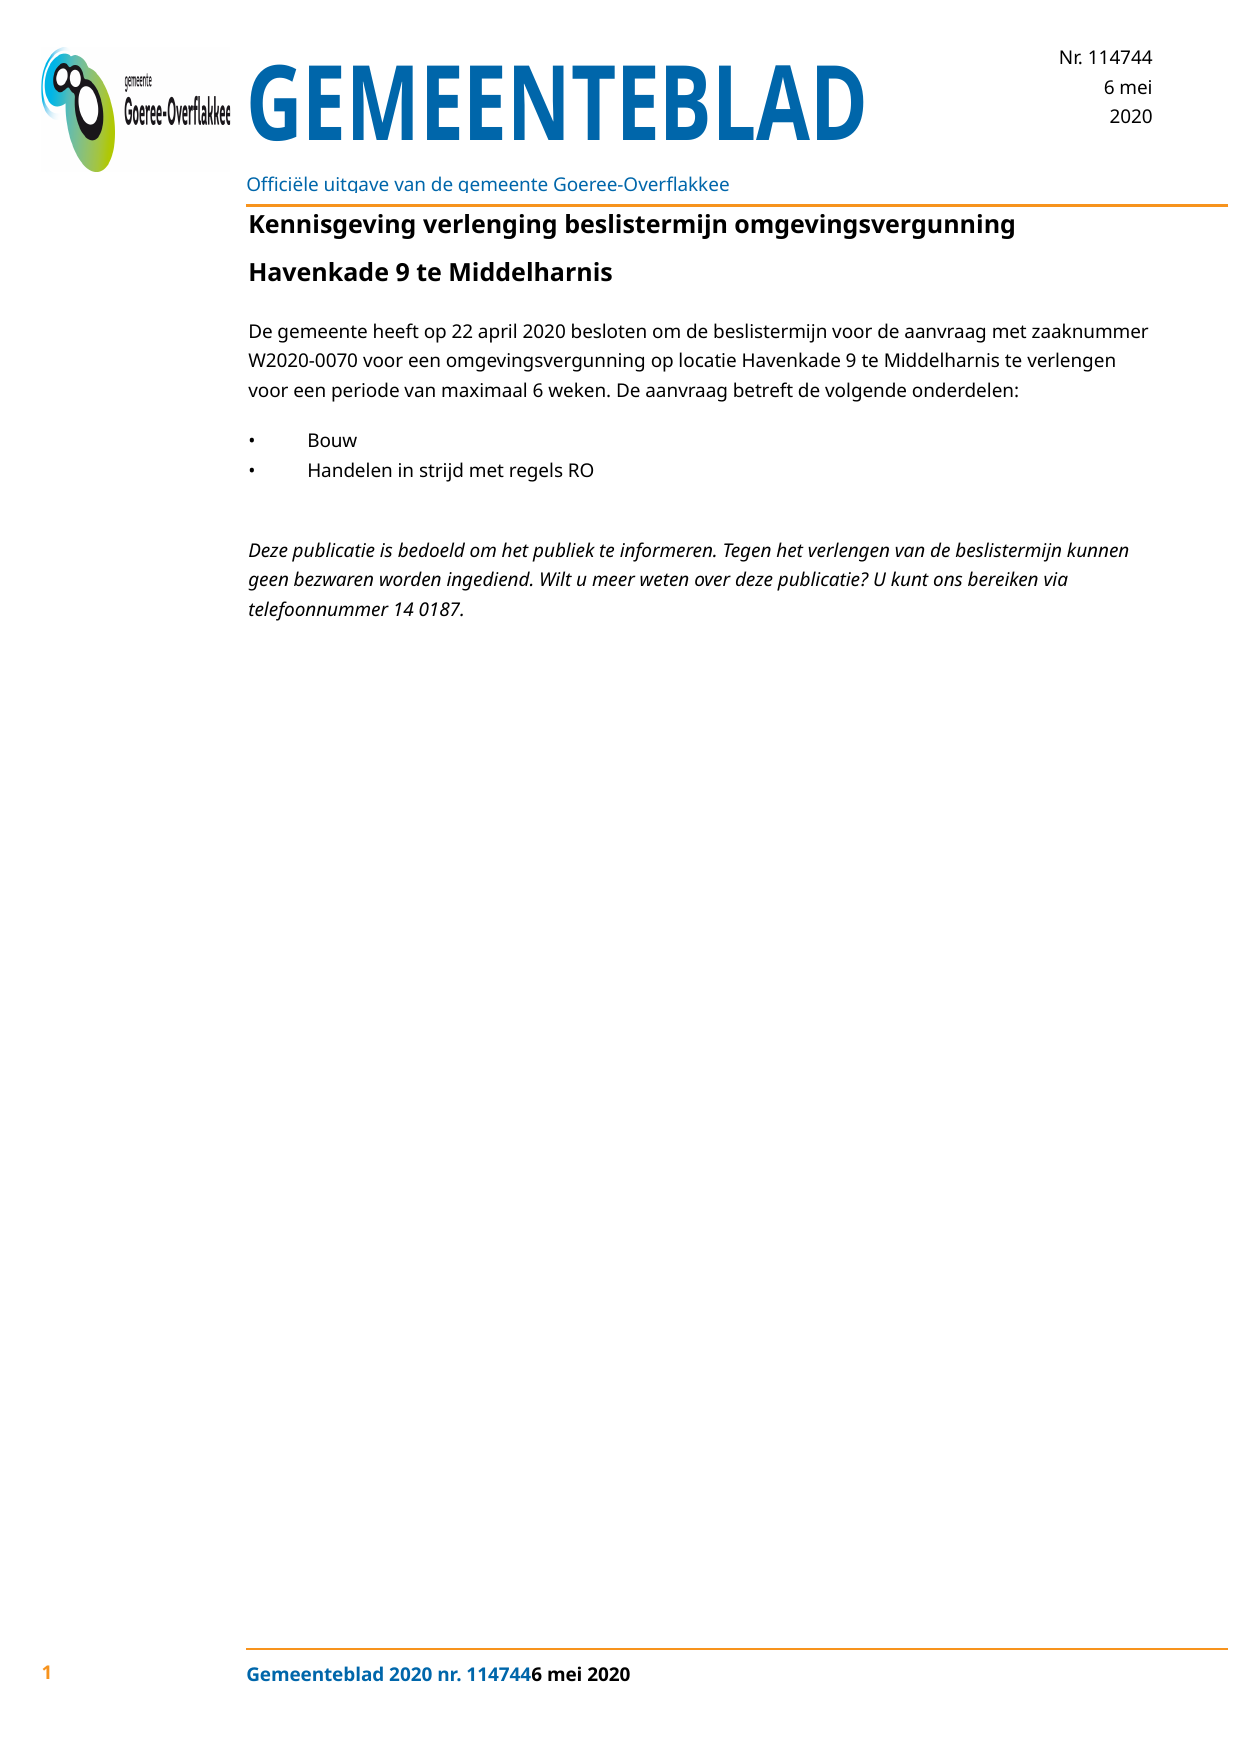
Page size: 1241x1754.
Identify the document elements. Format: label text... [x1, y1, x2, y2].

text De gemeente heeft op 22 april 2020 besloten om de beslistermijn voor de aanvraag met zaaknummer W2020-0070 voor een omgevingsvergunning op locatie Havenkade 9 te Middelharnis te verlengen voor een periode van maximaal 6 weken. De aanvraag betreft de volgende onderdelen: [248, 318, 1152, 403]
list Handelen in strijd met regels RO [248, 457, 1152, 483]
picture [41, 47, 231, 172]
list Bouw [248, 427, 1152, 453]
text Kennisgeving verlenging beslistermijn omgevingsvergunning Havenkade 9 te Middelharnis [248, 207, 1152, 288]
text Deze publicatie is bedoeld om het publiek te informeren. Tegen het verlengen van de beslistermijn kunnen geen bezwaren worden ingediend. Wilt u meer weten over deze publicatie? U kunt ons bereiken via telefoonnummer 14 0187. [248, 537, 1152, 622]
